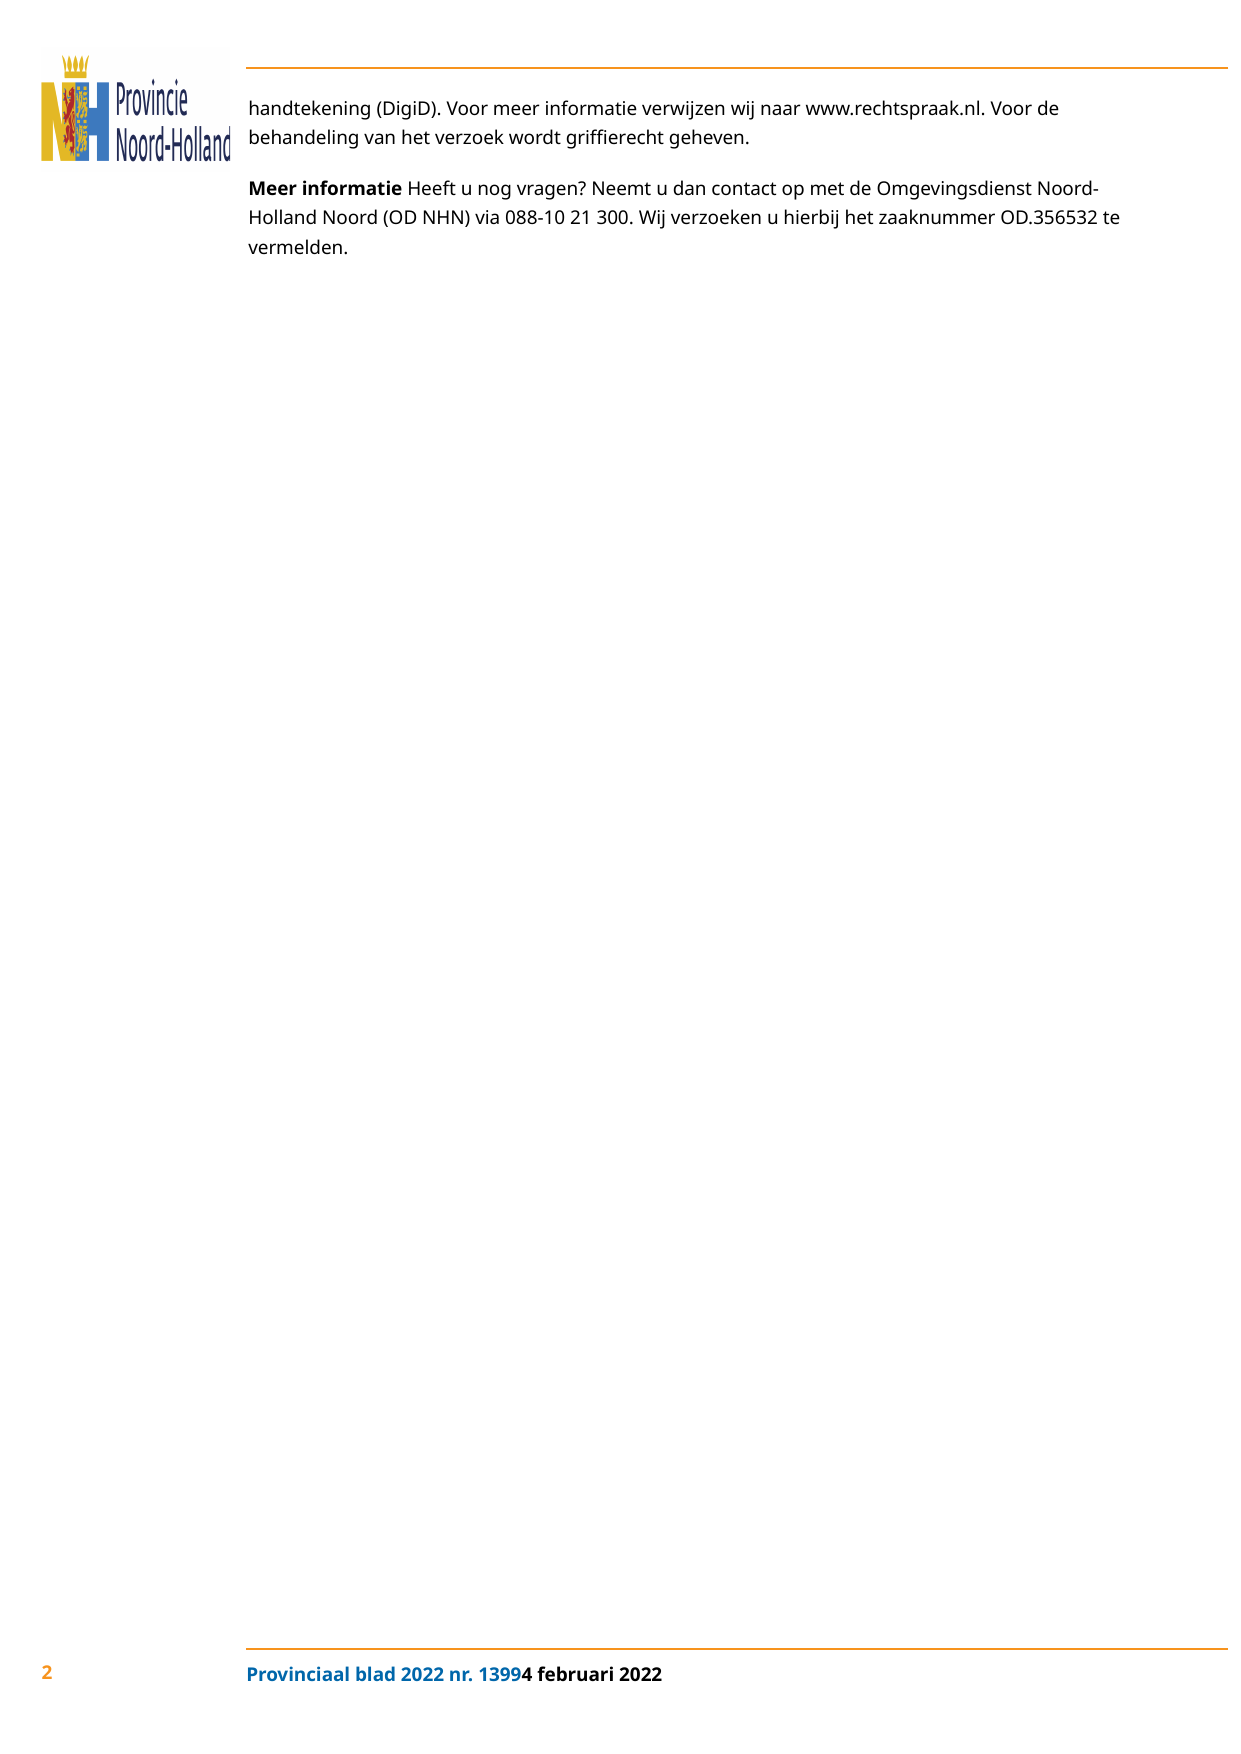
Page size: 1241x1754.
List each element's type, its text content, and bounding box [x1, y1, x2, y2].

text Meer informatie Heeft u nog vragen? Neemt u dan contact op met de Omgevingsdienst Noord-Holland Noord (OD NHN) via 088-10 21 300. Wij verzoeken u hierbij het zaaknummer OD.356532 te vermelden. [248, 175, 1152, 260]
picture [41, 47, 231, 172]
text handtekening (DigiD). Voor meer informatie verwijzen wij naar www.rechtspraak.nl. Voor de behandeling van het verzoek wordt griffierecht geheven. [248, 95, 1152, 150]
